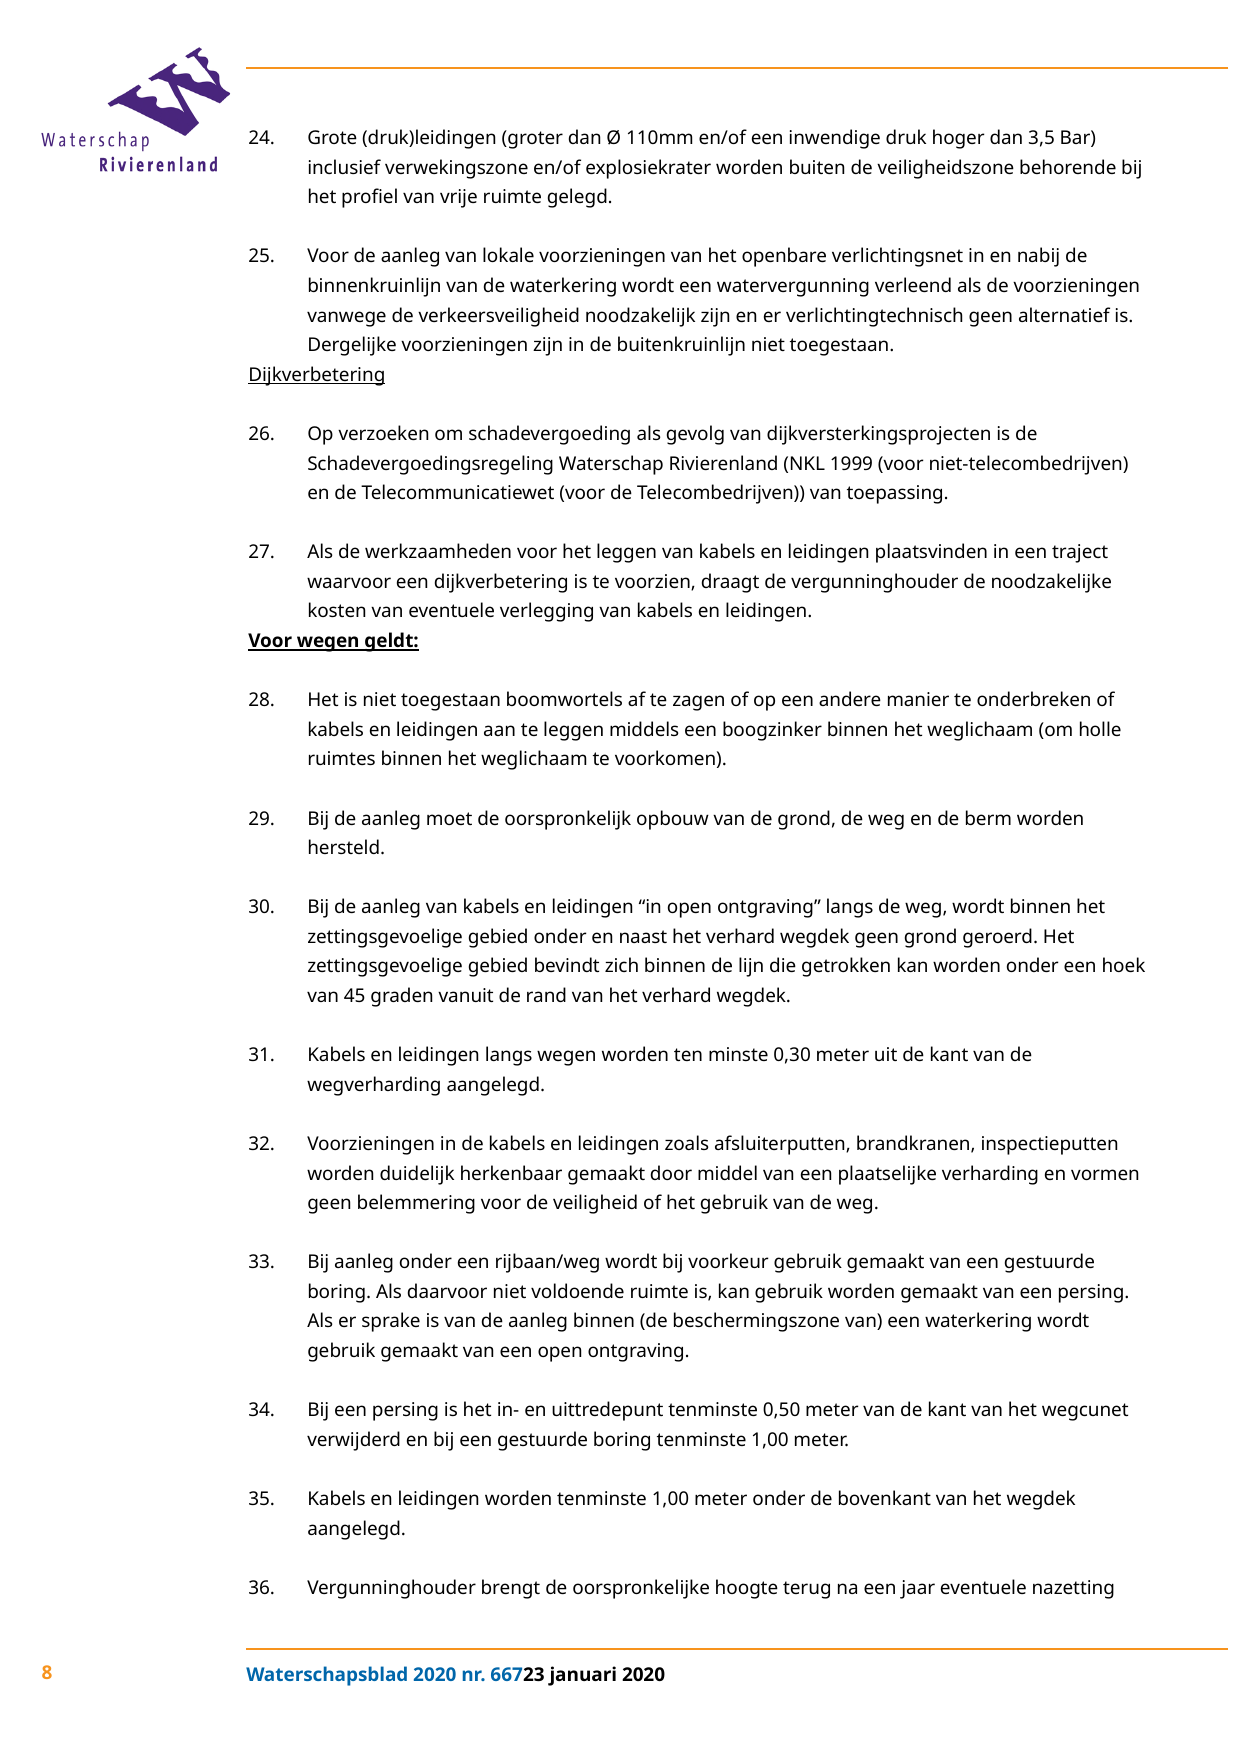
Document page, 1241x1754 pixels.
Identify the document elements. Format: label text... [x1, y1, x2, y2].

list Grote (druk)leidingen (groter dan Ø 110mm en/of een inwendige druk hoger dan 3,5 Bar) inclusief verwekingszone en/of explosiekrater worden buiten de veiligheidszone behorende bij het profiel van vrije ruimte gelegd. [248, 124, 1152, 209]
list Bij aanleg onder een rijbaan/weg wordt bij voorkeur gebruik gemaakt van een gestuurde boring. Als daarvoor niet voldoende ruimte is, kan gebruik worden gemaakt van een persing. Als er sprake is van de aanleg binnen (de beschermingszone van) een waterkering wordt gebruik gemaakt van een open ontgraving. [248, 1248, 1152, 1363]
list Op verzoeken om schadevergoeding als gevolg van dijkversterkingsprojecten is de Schadevergoedingsregeling Waterschap Rivierenland (NKL 1999 (voor niet-telecombedrijven) en de Telecommunicatiewet (voor de Telecombedrijven)) van toepassing. [248, 420, 1152, 505]
list Bij de aanleg moet de oorspronkelijk opbouw van de grond, de weg en de berm worden hersteld. [248, 805, 1152, 860]
list Kabels en leidingen worden tenminste 1,00 meter onder de bovenkant van het wegdek aangelegd. [248, 1485, 1152, 1541]
text Dijkverbetering [248, 361, 1152, 387]
list Het is niet toegestaan boomwortels af te zagen of op een andere manier te onderbreken of kabels en leidingen aan te leggen middels een boogzinker binnen het weglichaam (om holle ruimtes binnen het weglichaam te voorkomen). [248, 686, 1152, 771]
list Bij een persing is het in- en uittredepunt tenminste 0,50 meter van de kant van het wegcunet verwijderd en bij een gestuurde boring tenminste 1,00 meter. [248, 1396, 1152, 1452]
picture [41, 47, 231, 172]
list Als de werkzaamheden voor het leggen van kabels en leidingen plaatsvinden in een traject waarvoor een dijkverbetering is te voorzien, draagt de vergunninghouder de noodzakelijke kosten van eventuele verlegging van kabels en leidingen. [248, 538, 1152, 623]
list Voorzieningen in de kabels en leidingen zoals afsluiterputten, brandkranen, inspectieputten worden duidelijk herkenbaar gemaakt door middel van een plaatselijke verharding en vormen geen belemmering voor de veiligheid of het gebruik van de weg. [248, 1130, 1152, 1215]
list Voor de aanleg van lokale voorzieningen van het openbare verlichtingsnet in en nabij de binnenkruinlijn van de waterkering wordt een watervergunning verleend als de voorzieningen vanwege de verkeersveiligheid noodzakelijk zijn en er verlichtingtechnisch geen alternatief is. Dergelijke voorzieningen zijn in de buitenkruinlijn niet toegestaan. [248, 243, 1152, 357]
list Bij de aanleg van kabels en leidingen “in open ontgraving” langs de weg, wordt binnen het zettingsgevoelige gebied onder en naast het verhard wegdek geen grond geroerd. Het zettingsgevoelige gebied bevindt zich binnen de lijn die getrokken kan worden onder een hoek van 45 graden vanuit de rand van het verhard wegdek. [248, 893, 1152, 1008]
text Voor wegen geldt: [248, 627, 1152, 653]
list Vergunninghouder brengt de oorspronkelijke hoogte terug na een jaar eventuele nazetting [248, 1574, 1152, 1600]
list Kabels en leidingen langs wegen worden ten minste 0,30 meter uit de kant van de wegverharding aangelegd. [248, 1041, 1152, 1097]
